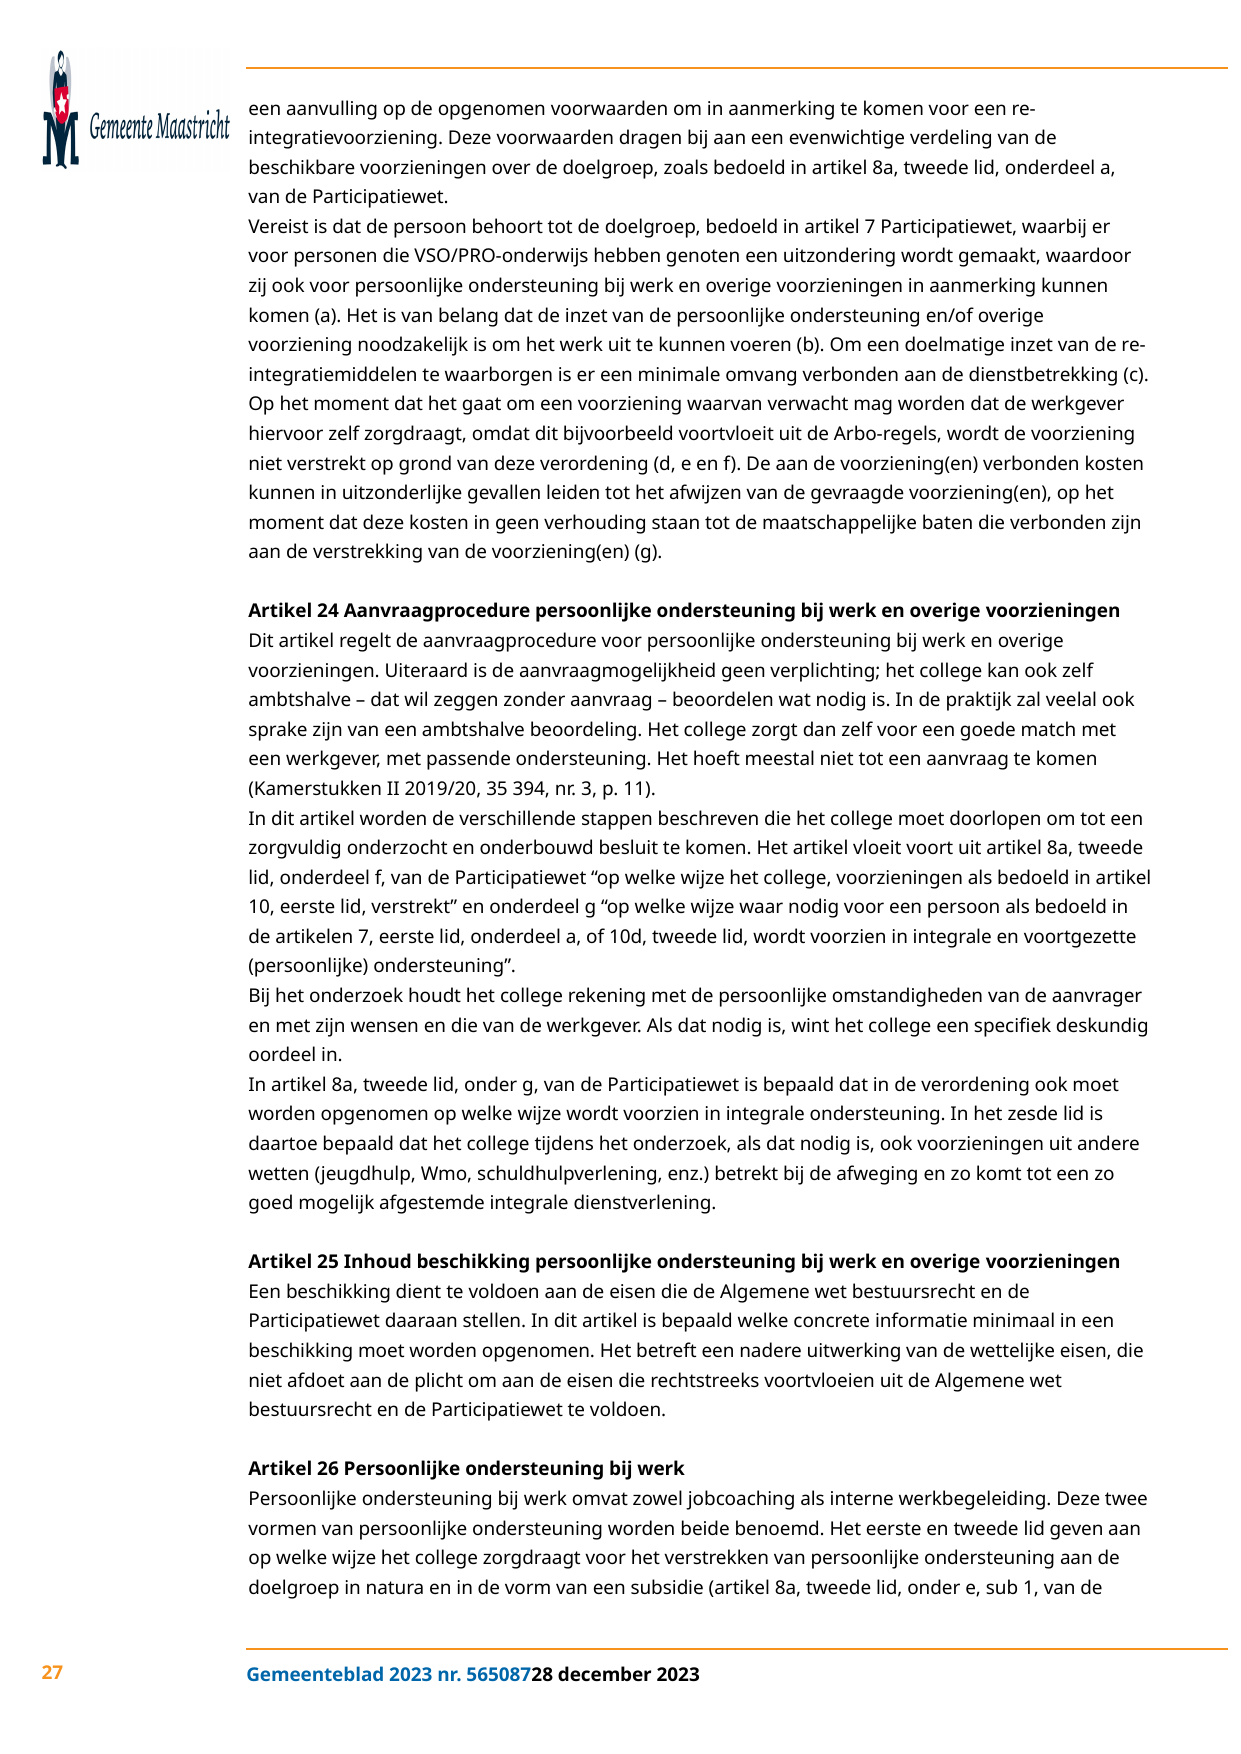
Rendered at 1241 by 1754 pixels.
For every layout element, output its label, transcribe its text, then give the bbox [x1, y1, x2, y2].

text Bij het onderzoek houdt het college rekening met de persoonlijke omstandigheden van de aanvrager en met zijn wensen en die van de werkgever. Als dat nodig is, wint het college een specifiek deskundig oordeel in. [248, 982, 1152, 1067]
text Persoonlijke ondersteuning bij werk omvat zowel jobcoaching als interne werkbegeleiding. Deze twee vormen van persoonlijke ondersteuning worden beide benoemd. Het eerste en tweede lid geven aan op welke wijze het college zorgdraagt voor het verstrekken van persoonlijke ondersteuning aan de doelgroep in natura en in de vorm van een subsidie (artikel 8a, tweede lid, onder e, sub 1, van de [248, 1485, 1152, 1600]
text Artikel 26 Persoonlijke ondersteuning bij werk [248, 1456, 1152, 1481]
text een aanvulling op de opgenomen voorwaarden om in aanmerking te komen voor een re-integratievoorziening. Deze voorwaarden dragen bij aan een evenwichtige verdeling van de beschikbare voorzieningen over de doelgroep, zoals bedoeld in artikel 8a, tweede lid, onderdeel a, van de Participatiewet. [248, 95, 1152, 209]
text In artikel 8a, tweede lid, onder g, van de Participatiewet is bepaald dat in de verordening ook moet worden opgenomen op welke wijze wordt voorzien in integrale ondersteuning. In het zesde lid is daartoe bepaald dat het college tijdens het onderzoek, als dat nodig is, ook voorzieningen uit andere wetten (jeugdhulp, Wmo, schuldhulpverlening, enz.) betrekt bij de afweging en zo komt tot een zo goed mogelijk afgestemde integrale dienstverlening. [248, 1071, 1152, 1215]
text Dit artikel regelt de aanvraagprocedure voor persoonlijke ondersteuning bij werk en overige voorzieningen. Uiteraard is de aanvraagmogelijkheid geen verplichting; het college kan ook zelf ambtshalve – dat wil zeggen zonder aanvraag – beoordelen wat nodig is. In de praktijk zal veelal ook sprake zijn van een ambtshalve beoordeling. Het college zorgt dan zelf voor een goede match met een werkgever, met passende ondersteuning. Het hoeft meestal niet tot een aanvraag te komen (Kamerstukken II 2019/20, 35 394, nr. 3, p. 11). [248, 627, 1152, 801]
picture [41, 47, 231, 172]
text Een beschikking dient te voldoen aan de eisen die de Algemene wet bestuursrecht en de Participatiewet daaraan stellen. In dit artikel is bepaald welke concrete informatie minimaal in een beschikking moet worden opgenomen. Het betreft een nadere uitwerking van de wettelijke eisen, die niet afdoet aan de plicht om aan de eisen die rechtstreeks voortvloeien uit de Algemene wet bestuursrecht en de Participatiewet te voldoen. [248, 1278, 1152, 1422]
text Vereist is dat de persoon behoort tot de doelgroep, bedoeld in artikel 7 Participatiewet, waarbij er voor personen die VSO/PRO-onderwijs hebben genoten een uitzondering wordt gemaakt, waardoor zij ook voor persoonlijke ondersteuning bij werk en overige voorzieningen in aanmerking kunnen komen (a). Het is van belang dat de inzet van de persoonlijke ondersteuning en/of overige voorziening noodzakelijk is om het werk uit te kunnen voeren (b). Om een doelmatige inzet van de re-integratiemiddelen te waarborgen is er een minimale omvang verbonden aan de dienstbetrekking (c). Op het moment dat het gaat om een voorziening waarvan verwacht mag worden dat de werkgever hiervoor zelf zorgdraagt, omdat dit bijvoorbeeld voortvloeit uit de Arbo-regels, wordt de voorziening niet verstrekt op grond van deze verordening (d, e en f). De aan de voorziening(en) verbonden kosten kunnen in uitzonderlijke gevallen leiden tot het afwijzen van de gevraagde voorziening(en), op het moment dat deze kosten in geen verhouding staan tot de maatschappelijke baten die verbonden zijn aan de verstrekking van de voorziening(en) (g). [248, 213, 1152, 564]
text Artikel 25 Inhoud beschikking persoonlijke ondersteuning bij werk en overige voorzieningen [248, 1248, 1152, 1274]
text In dit artikel worden de verschillende stappen beschreven die het college moet doorlopen om tot een zorgvuldig onderzocht en onderbouwd besluit te komen. Het artikel vloeit voort uit artikel 8a, tweede lid, onderdeel f, van de Participatiewet “op welke wijze het college, voorzieningen als bedoeld in artikel 10, eerste lid, verstrekt” en onderdeel g “op welke wijze waar nodig voor een persoon als bedoeld in de artikelen 7, eerste lid, onderdeel a, of 10d, tweede lid, wordt voorzien in integrale en voortgezette (persoonlijke) ondersteuning”. [248, 805, 1152, 978]
text Artikel 24 Aanvraagprocedure persoonlijke ondersteuning bij werk en overige voorzieningen [248, 598, 1152, 623]
